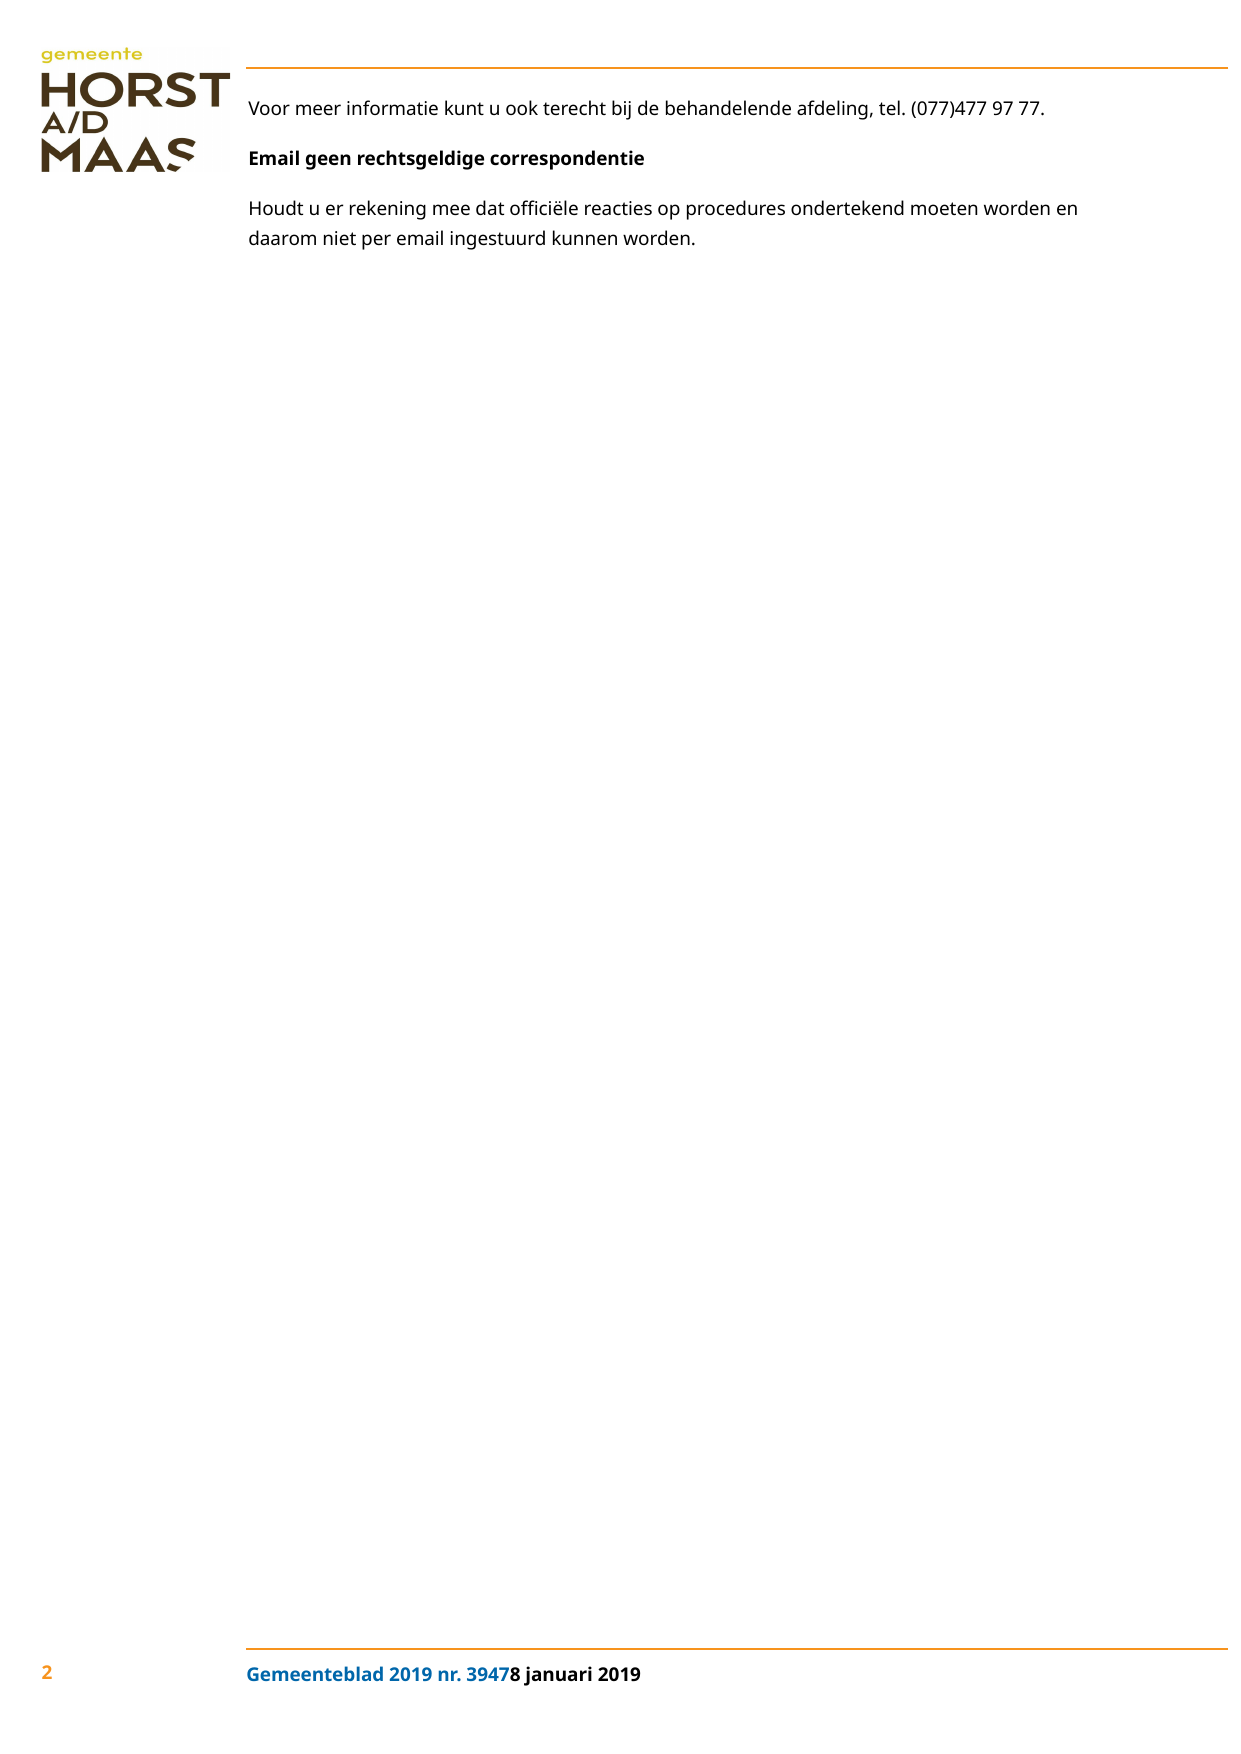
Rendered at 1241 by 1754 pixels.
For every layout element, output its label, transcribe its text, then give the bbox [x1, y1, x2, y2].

text Voor meer informatie kunt u ook terecht bij de behandelende afdeling, tel. (077)477 97 77. [248, 95, 1152, 121]
picture [41, 47, 231, 172]
text Houdt u er rekening mee dat officiële reacties op procedures ondertekend moeten worden en daarom niet per email ingestuurd kunnen worden. [248, 196, 1152, 251]
text Email geen rechtsgeldige correspondentie [248, 145, 1152, 171]
